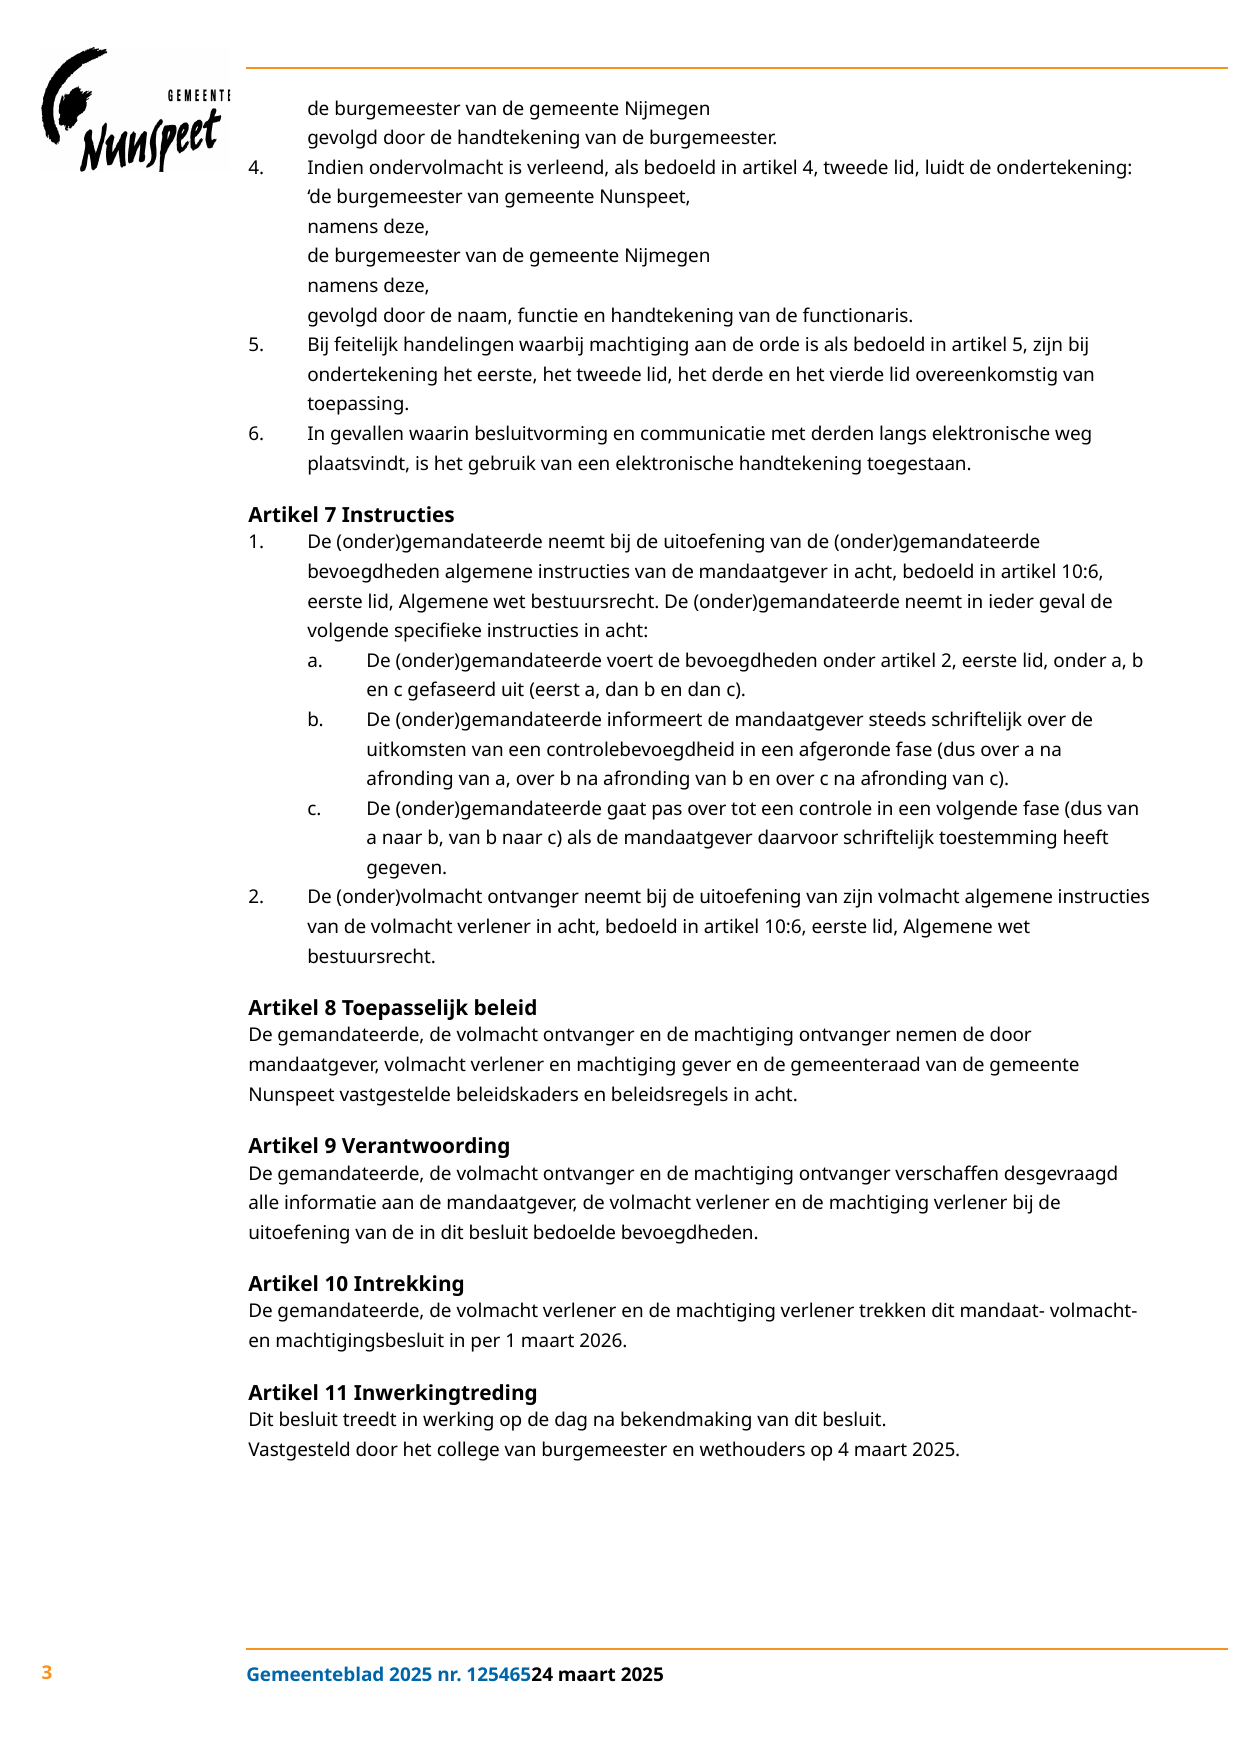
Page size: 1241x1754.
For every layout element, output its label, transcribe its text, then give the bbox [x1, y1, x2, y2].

list gevolgd door de naam, functie en handtekening van de functionaris. [248, 302, 1152, 328]
picture [41, 47, 231, 172]
list De (onder)gemandateerde informeert de mandaatgever steeds schriftelijk over de uitkomsten van een controlebevoegdheid in een afgeronde fase (dus over a na afronding van a, over b na afronding van b en over c na afronding van c). [307, 706, 1152, 791]
list Indien ondervolmacht is verleend, als bedoeld in artikel 4, tweede lid, luidt de ondertekening: [248, 154, 1152, 180]
text Vastgesteld door het college van burgemeester en wethouders op 4 maart 2025. [248, 1436, 1152, 1461]
text De gemandateerde, de volmacht ontvanger en de machtiging ontvanger nemen de door mandaatgever, volmacht verlener en machtiging gever en de gemeenteraad van de gemeente Nunspeet vastgestelde beleidskaders en beleidsregels in acht. [248, 1022, 1152, 1107]
text Artikel 9 Verantwoording [248, 1131, 1152, 1160]
text Artikel 7 Instructies [248, 500, 1152, 529]
text Dit besluit treedt in werking op de dag na bekendmaking van dit besluit. [248, 1406, 1152, 1432]
list De (onder)volmacht ontvanger neemt bij de uitoefening van zijn volmacht algemene instructies van de volmacht verlener in acht, bedoeld in artikel 10:6, eerste lid, Algemene wet bestuursrecht. [248, 884, 1152, 968]
list namens deze, [248, 272, 1152, 298]
text De gemandateerde, de volmacht verlener en de machtiging verlener trekken dit mandaat- volmacht- en machtigingsbesluit in per 1 maart 2026. [248, 1298, 1152, 1353]
list De (onder)gemandateerde voert de bevoegdheden onder artikel 2, eerste lid, onder a, b en c gefaseerd uit (eerst a, dan b en dan c). [307, 647, 1152, 702]
text Artikel 10 Intrekking [248, 1269, 1152, 1298]
text Artikel 8 Toepasselijk beleid [248, 993, 1152, 1022]
list de burgemeester van de gemeente Nijmegen [248, 243, 1152, 268]
list ‘de burgemeester van gemeente Nunspeet, [248, 183, 1152, 209]
list de burgemeester van de gemeente Nijmegen [248, 95, 1152, 121]
text Artikel 11 Inwerkingtreding [248, 1378, 1152, 1406]
list Bij feitelijk handelingen waarbij machtiging aan de orde is als bedoeld in artikel 5, zijn bij ondertekening het eerste, het tweede lid, het derde en het vierde lid overeenkomstig van toepassing. [248, 331, 1152, 416]
list gevolgd door de handtekening van de burgemeester. [248, 124, 1152, 150]
text De gemandateerde, de volmacht ontvanger en de machtiging ontvanger verschaffen desgevraagd alle informatie aan de mandaatgever, de volmacht verlener en de machtiging verlener bij de uitoefening van de in dit besluit bedoelde bevoegdheden. [248, 1160, 1152, 1244]
list De (onder)gemandateerde neemt bij de uitoefening van de (onder)gemandateerde bevoegdheden algemene instructies van de mandaatgever in acht, bedoeld in artikel 10:6, eerste lid, Algemene wet bestuursrecht. De (onder)gemandateerde neemt in ieder geval de volgende specifieke instructies in acht: [248, 529, 1152, 643]
list namens deze, [248, 213, 1152, 239]
list In gevallen waarin besluitvorming en communicatie met derden langs elektronische weg plaatsvindt, is het gebruik van een elektronische handtekening toegestaan. [248, 420, 1152, 476]
list De (onder)gemandateerde gaat pas over tot een controle in een volgende fase (dus van a naar b, van b naar c) als de mandaatgever daarvoor schriftelijk toestemming heeft gegeven. [307, 795, 1152, 880]
